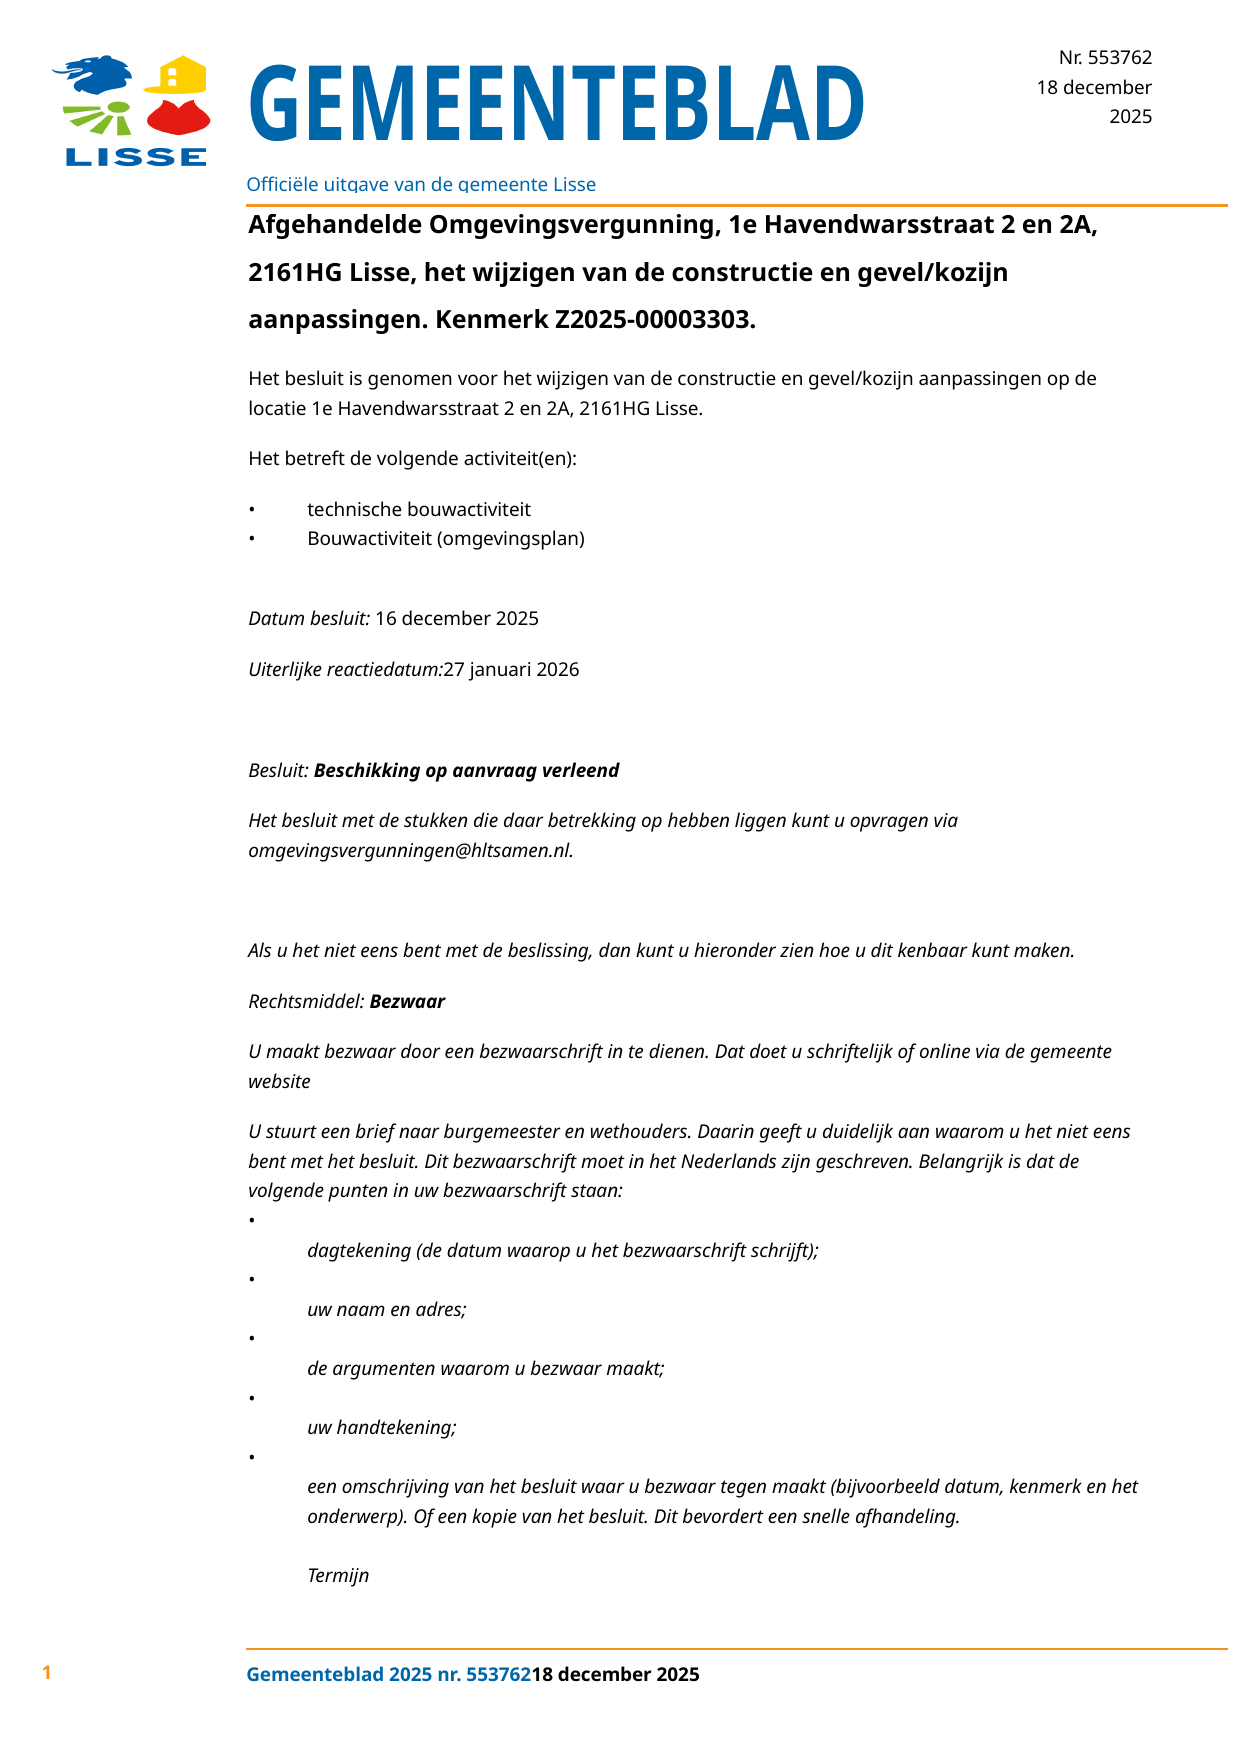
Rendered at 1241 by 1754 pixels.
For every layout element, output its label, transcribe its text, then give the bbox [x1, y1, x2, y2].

list dagtekening (de datum waarop u het bezwaarschrift schrijft); [248, 1237, 1152, 1262]
text Afgehandelde Omgevingsvergunning, 1e Havendwarsstraat 2 en 2A, 2161HG Lisse, het wijzigen van de constructie en gevel/kozijn aanpassingen. Kenmerk Z2025-00003303. [248, 207, 1152, 336]
list de argumenten waarom u bezwaar maakt; [248, 1355, 1152, 1381]
list Bouwactiviteit (omgevingsplan) [248, 526, 1152, 551]
text Uiterlijke reactiedatum:27 januari 2026 [248, 656, 1152, 682]
text Het besluit is genomen voor het wijzigen van de constructie en gevel/kozijn aanpassingen op de locatie 1e Havendwarsstraat 2 en 2A, 2161HG Lisse. [248, 366, 1152, 421]
text Als u het niet eens bent met de beslissing, dan kunt u hieronder zien hoe u dit kenbaar kunt maken. [248, 938, 1152, 963]
text Het besluit met de stukken die daar betrekking op hebben liggen kunt u opvragen via omgevingsvergunningen@hltsamen.nl. [248, 807, 1152, 862]
text Het betreft de volgende activiteit(en): [248, 446, 1152, 471]
list uw naam en adres; [248, 1296, 1152, 1322]
list een omschrijving van het besluit waar u bezwaar tegen maakt (bijvoorbeeld datum, kenmerk en het onderwerp). Of een kopie van het besluit. Dit bevordert een snelle afhandeling. [248, 1473, 1152, 1529]
picture [41, 47, 231, 172]
text U maakt bezwaar door een bezwaarschrift in te dienen. Dat doet u schriftelijk of online via de gemeente website [248, 1038, 1152, 1094]
list Termijn [248, 1562, 1152, 1588]
list technische bouwactiviteit [248, 496, 1152, 522]
text Datum besluit: 16 december 2025 [248, 606, 1152, 631]
text Rechtsmiddel: Bezwaar [248, 988, 1152, 1014]
list uw handtekening; [248, 1414, 1152, 1440]
text Besluit: Beschikking op aanvraag verleend [248, 757, 1152, 782]
text U stuurt een brief naar burgemeester en wethouders. Daarin geeft u duidelijk aan waarom u het niet eens bent met het besluit. Dit bezwaarschrift moet in het Nederlands zijn geschreven. Belangrijk is dat de volgende punten in uw bezwaarschrift staan: [248, 1118, 1152, 1203]
